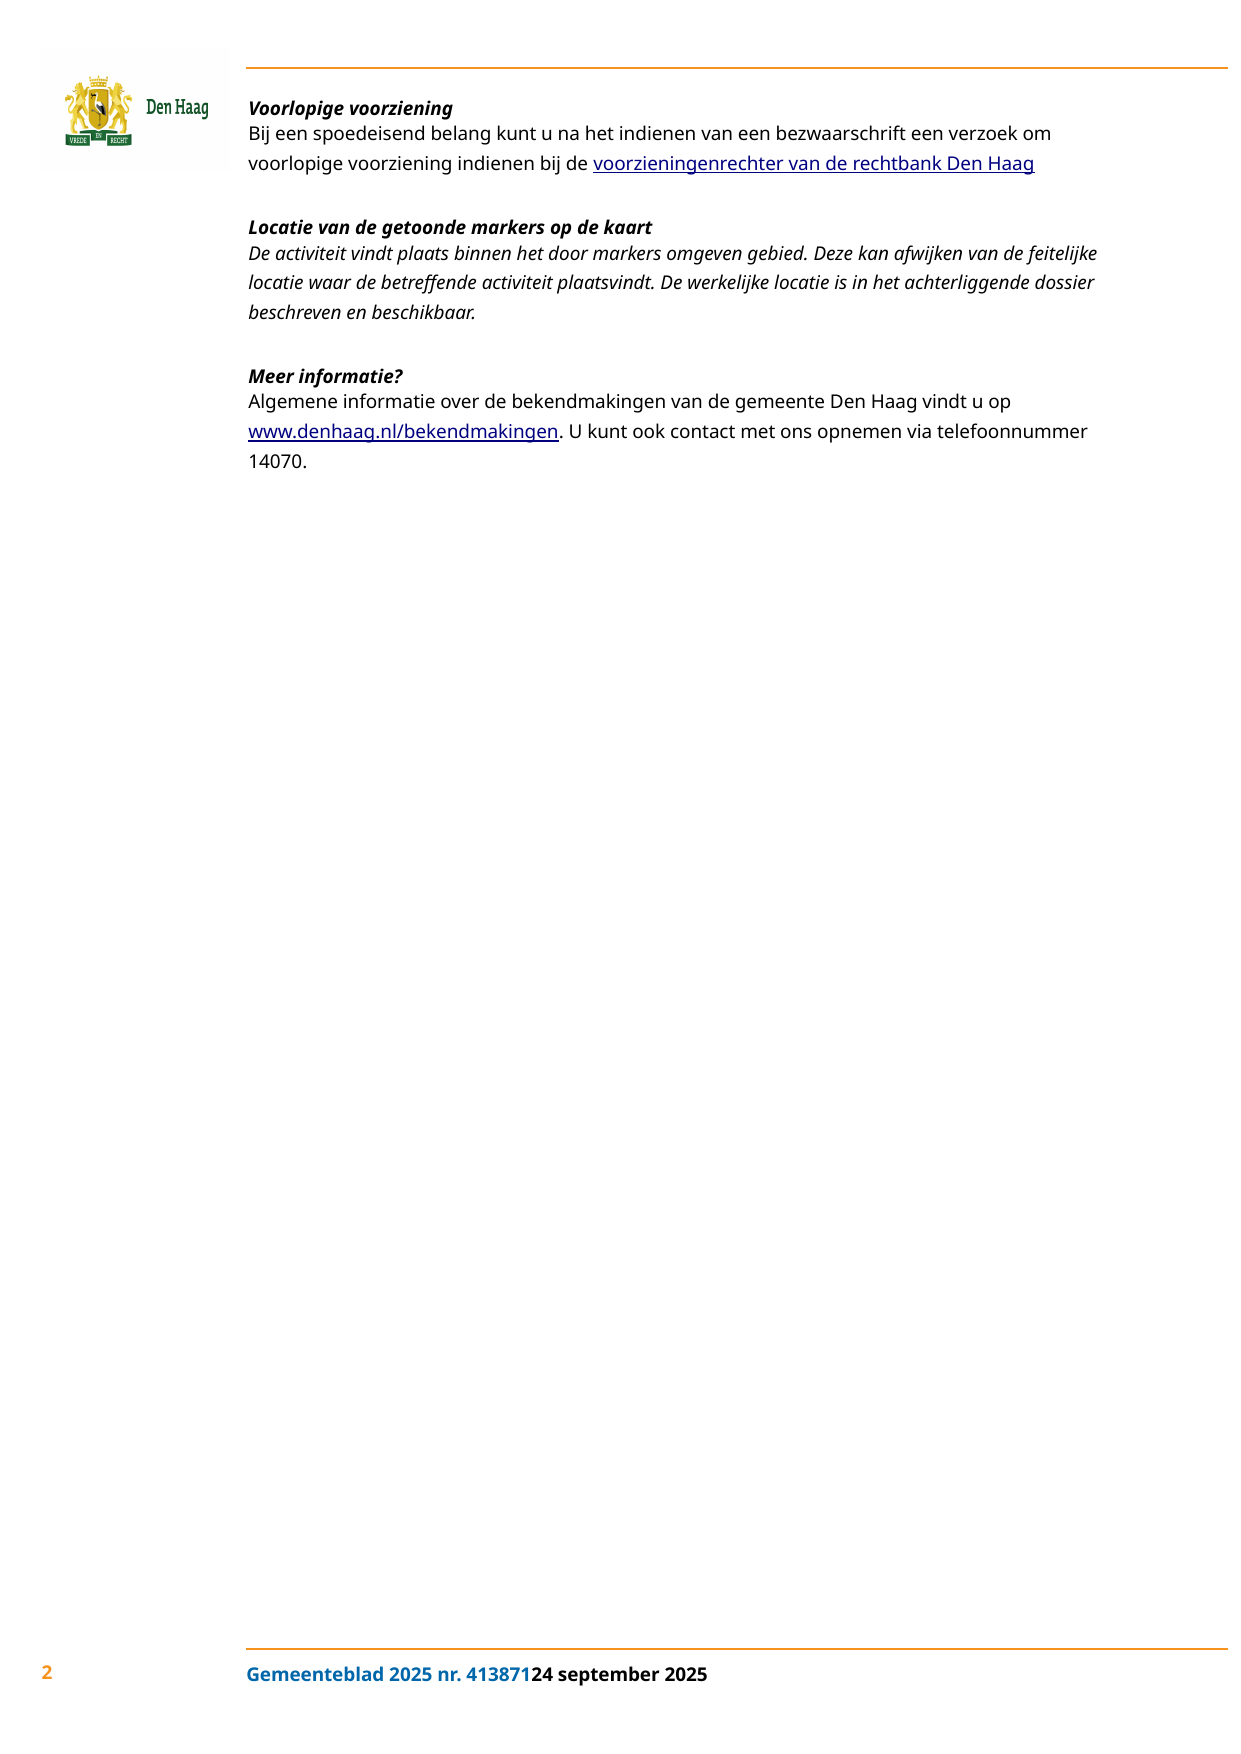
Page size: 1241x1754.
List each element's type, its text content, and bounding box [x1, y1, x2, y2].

picture [41, 47, 231, 172]
text Voorlopige voorziening [248, 95, 1152, 121]
text De activiteit vindt plaats binnen het door markers omgeven gebied. Deze kan afwijken van de feitelijke locatie waar de betreffende activiteit plaatsvindt. De werkelijke locatie is in het achterliggende dossier beschreven en beschikbaar. [248, 240, 1152, 325]
text Meer informatie? [248, 363, 1152, 389]
text Bij een spoedeisend belang kunt u na het indienen van een bezwaarschrift een verzoek om voorlopige voorziening indienen bij de voorzieningenrechter van de rechtbank Den Haag [248, 121, 1152, 176]
text Algemene informatie over de bekendmakingen van de gemeente Den Haag vindt u op www.denhaag.nl/bekendmakingen. U kunt ook contact met ons opnemen via telefoonnummer 14070. [248, 389, 1152, 473]
text Locatie van de getoonde markers op de kaart [248, 214, 1152, 240]
